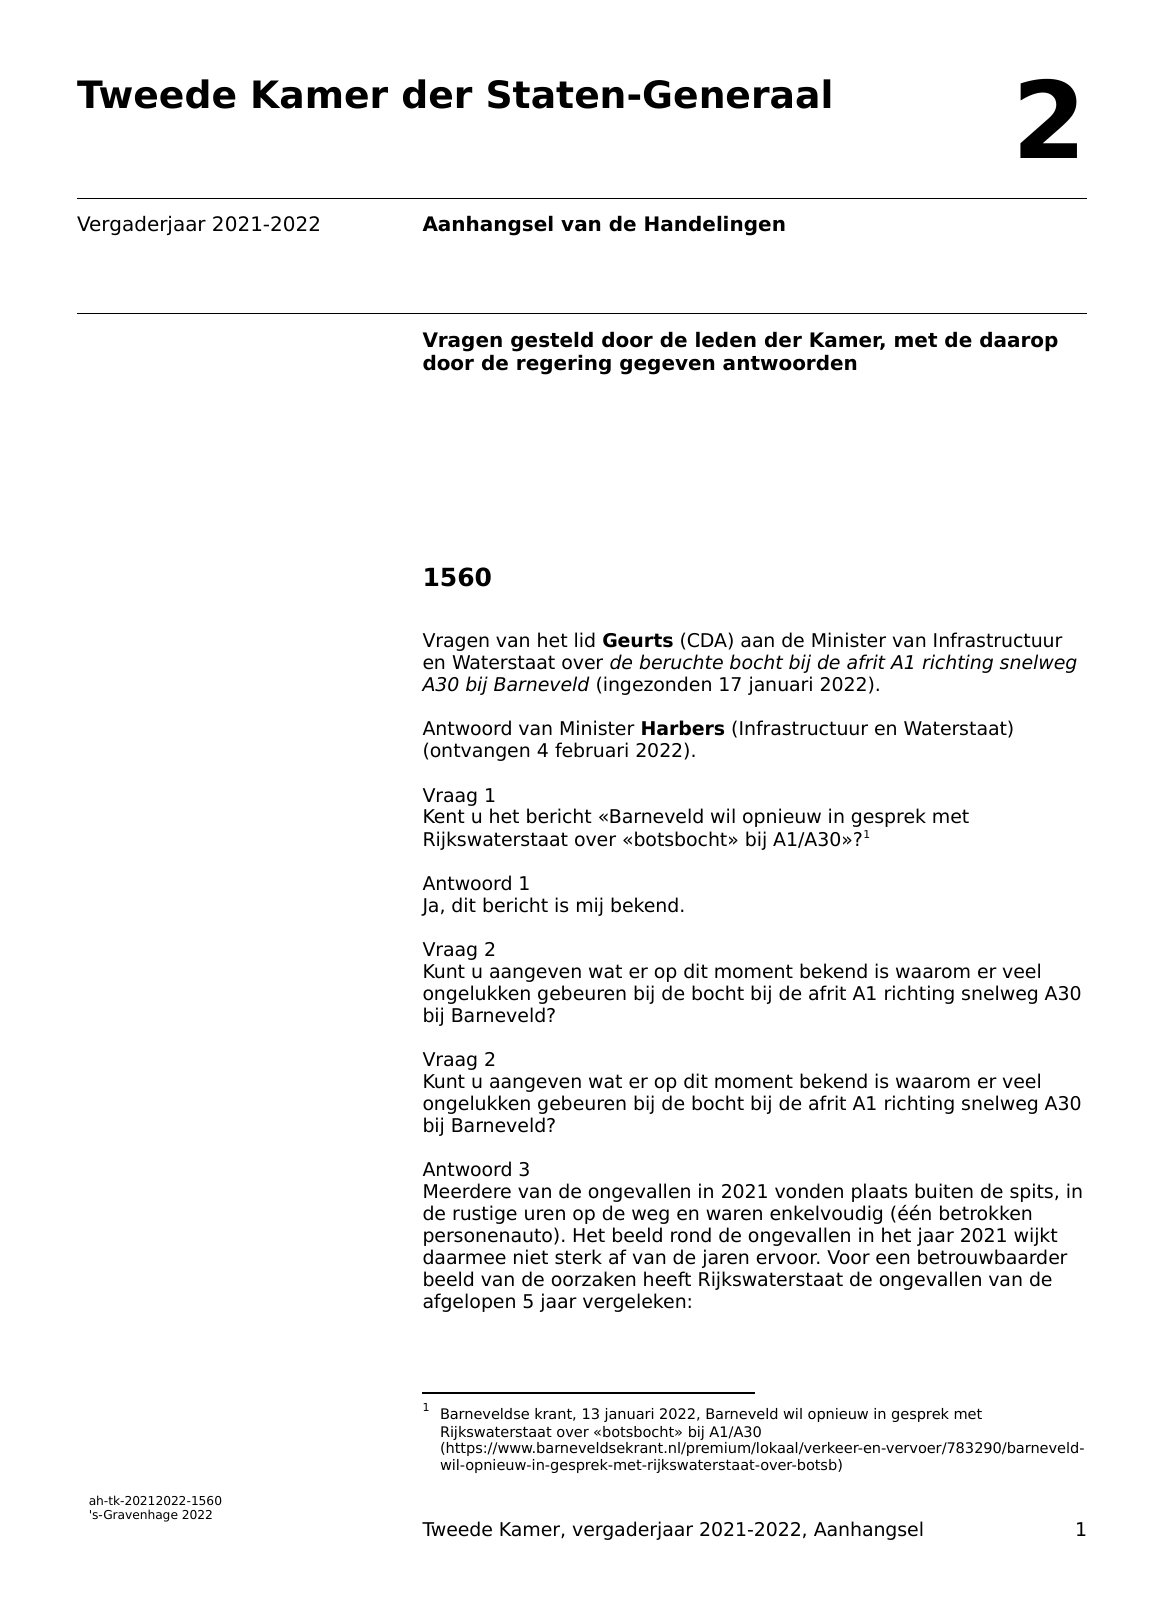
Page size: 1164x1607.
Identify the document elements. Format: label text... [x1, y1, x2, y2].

text 1560 [422, 563, 1087, 592]
text Ja, dit bericht is mij bekend. [422, 894, 1087, 917]
text Vragen van het lid Geurts (CDA) aan de Minister van Infrastructuur en Waterstaat over de beruchte bocht bij de afrit A1 richting snelweg A30 bij Barneveld (ingezonden 17 januari 2022). [422, 630, 1087, 696]
table_cell Aanhangsel van de Handelingen [422, 199, 1087, 313]
table_header 2 [886, 59, 1087, 198]
table_cell [77, 314, 422, 375]
text Antwoord van Minister Harbers (Infrastructuur en Waterstaat) (ontvangen 4 februari 2022). [422, 718, 1087, 762]
table_header Tweede Kamer der Staten-Generaal [77, 59, 886, 198]
text 's-Gravenhage 2022 [88, 1508, 323, 1522]
text Antwoord 3 [422, 1159, 1087, 1181]
text Vraag 1 [422, 784, 1087, 806]
text Kent u het bericht «Barneveld wil opnieuw in gesprek met Rijkswaterstaat over «botsbocht» bij A1/A30»? [422, 806, 1087, 850]
text ah-tk-20212022-1560 [88, 1494, 323, 1508]
table_cell Vragen gesteld door de leden der Kamer, met de daarop door de regering gegeven antwoorden [422, 314, 1087, 375]
text Barneveldse krant, 13 januari 2022, Barneveld wil opnieuw in gesprek met Rijkswaterstaat over «botsbocht» bij A1/A30 (https://www.barneveldsekrant.nl/premium/lokaal/verkeer-en-vervoer/783290/barneveld-wil-opnieuw-in-gesprek-met-rijkswaterstaat-over-botsb) [422, 1402, 1087, 1474]
text Vraag 2 [422, 1049, 1087, 1071]
table_cell Vergaderjaar 2021-2022 [77, 199, 422, 313]
text Meerdere van de ongevallen in 2021 vonden plaats buiten de spits, in de rustige uren op de weg en waren enkelvoudig (één betrokken personenauto). Het beeld rond de ongevallen in het jaar 2021 wijkt daarmee niet sterk af van de jaren ervoor. Voor een betrouwbaarder beeld van de oorzaken heeft Rijkswaterstaat de ongevallen van de afgelopen 5 jaar vergeleken: [422, 1181, 1087, 1313]
text Kunt u aangeven wat er op dit moment bekend is waarom er veel ongelukken gebeuren bij de bocht bij de afrit A1 richting snelweg A30 bij Barneveld? [422, 1071, 1087, 1137]
text Antwoord 1 [422, 873, 1087, 894]
text Kunt u aangeven wat er op dit moment bekend is waarom er veel ongelukken gebeuren bij de bocht bij de afrit A1 richting snelweg A30 bij Barneveld? [422, 961, 1087, 1027]
text Vraag 2 [422, 939, 1087, 961]
